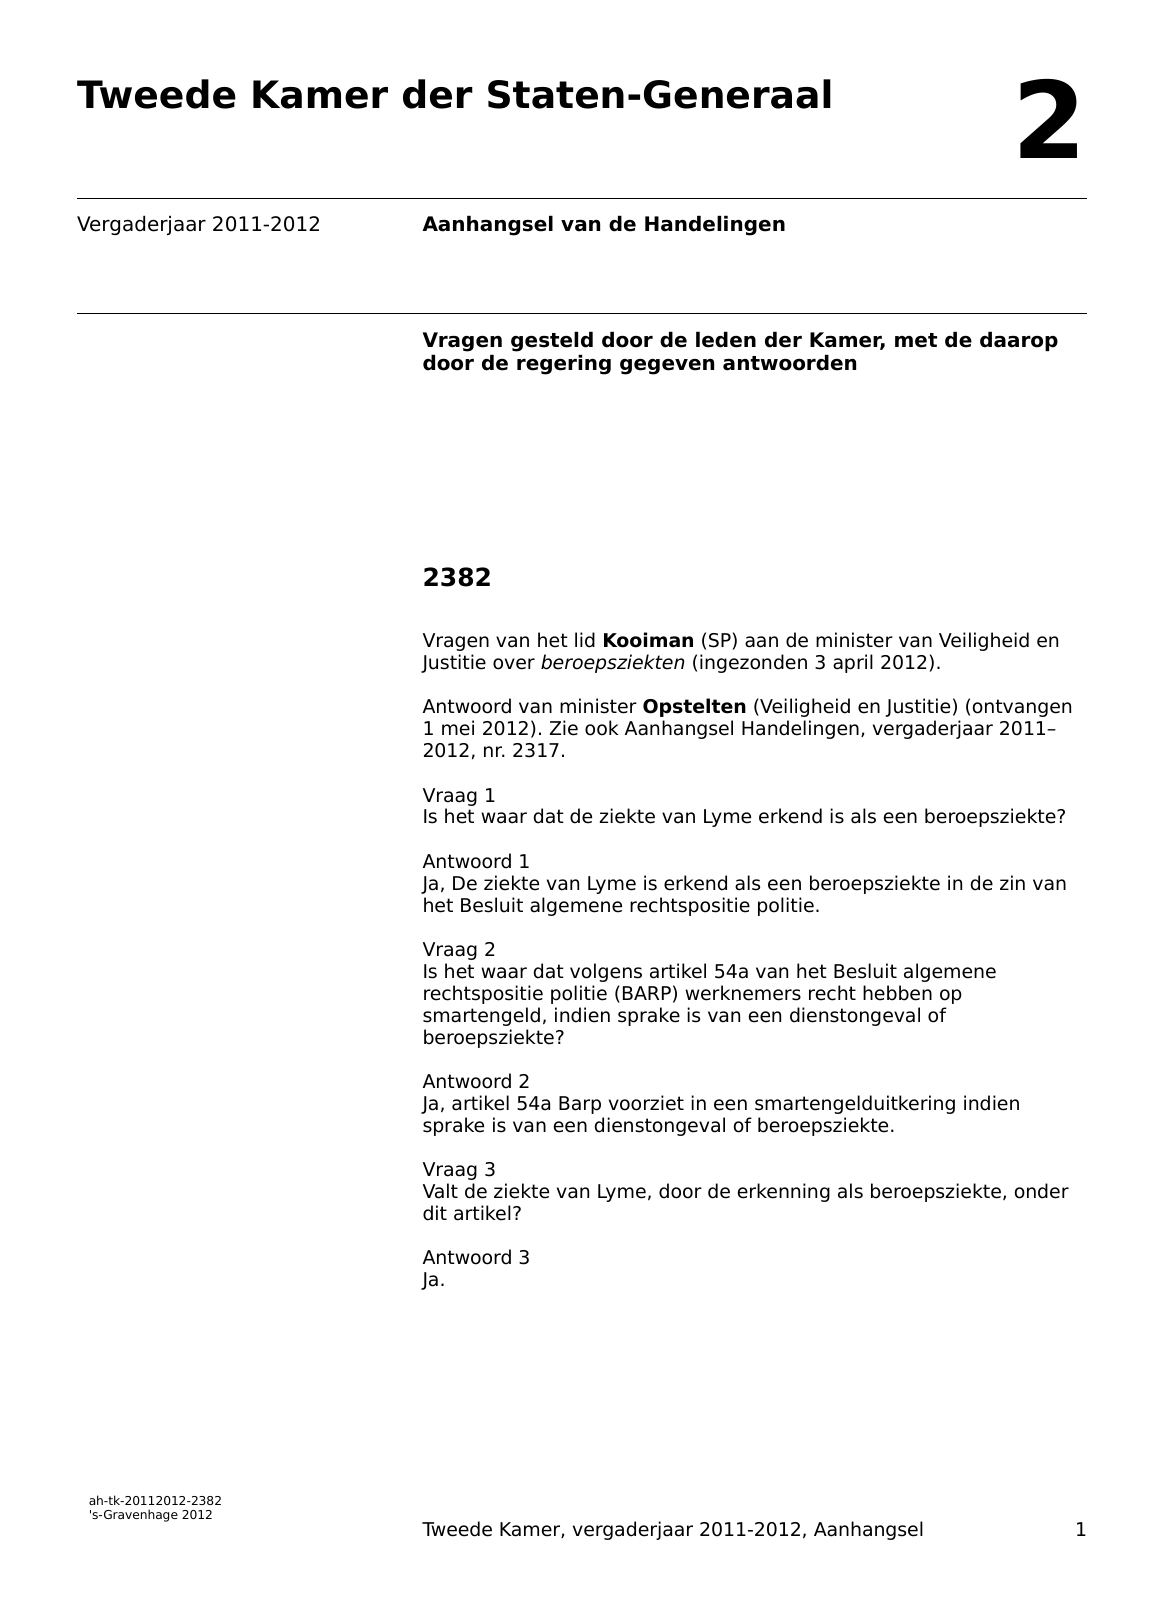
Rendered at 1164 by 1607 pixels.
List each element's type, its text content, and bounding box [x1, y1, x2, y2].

text Vragen van het lid Kooiman (SP) aan de minister van Veiligheid en Justitie over beroepsziekten (ingezonden 3 april 2012). [422, 630, 1087, 674]
text Is het waar dat de ziekte van Lyme erkend is als een beroepsziekte? [422, 806, 1087, 828]
text Vraag 1 [422, 784, 1087, 806]
table_cell Aanhangsel van de Handelingen [422, 199, 1087, 313]
table_header Tweede Kamer der Staten-Generaal [77, 59, 886, 198]
text 's-Gravenhage 2012 [88, 1508, 323, 1522]
text ah-tk-20112012-2382 [88, 1494, 323, 1508]
text Ja, artikel 54a Barp voorziet in een smartengelduitkering indien sprake is van een dienstongeval of beroepsziekte. [422, 1093, 1087, 1137]
text Antwoord 3 [422, 1247, 1087, 1269]
text Ja, De ziekte van Lyme is erkend als een beroepsziekte in de zin van het Besluit algemene rechtspositie politie. [422, 873, 1087, 917]
table_header 2 [886, 59, 1087, 198]
text Antwoord van minister Opstelten (Veiligheid en Justitie) (ontvangen 1 mei 2012). Zie ook Aanhangsel Handelingen, vergaderjaar 2011–2012, nr. 2317. [422, 696, 1087, 762]
text Vraag 2 [422, 939, 1087, 961]
table_cell Vergaderjaar 2011-2012 [77, 199, 422, 313]
text Is het waar dat volgens artikel 54a van het Besluit algemene rechtspositie politie (BARP) werknemers recht hebben op smartengeld, indien sprake is van een dienstongeval of beroepsziekte? [422, 961, 1087, 1049]
text 2382 [422, 563, 1087, 592]
text Ja. [422, 1269, 1087, 1291]
text Valt de ziekte van Lyme, door de erkenning als beroepsziekte, onder dit artikel? [422, 1181, 1087, 1225]
table_cell Vragen gesteld door de leden der Kamer, met de daarop door de regering gegeven antwoorden [422, 314, 1087, 375]
text Antwoord 2 [422, 1071, 1087, 1093]
text Vraag 3 [422, 1159, 1087, 1181]
table_cell [77, 314, 422, 375]
text Antwoord 1 [422, 851, 1087, 873]
